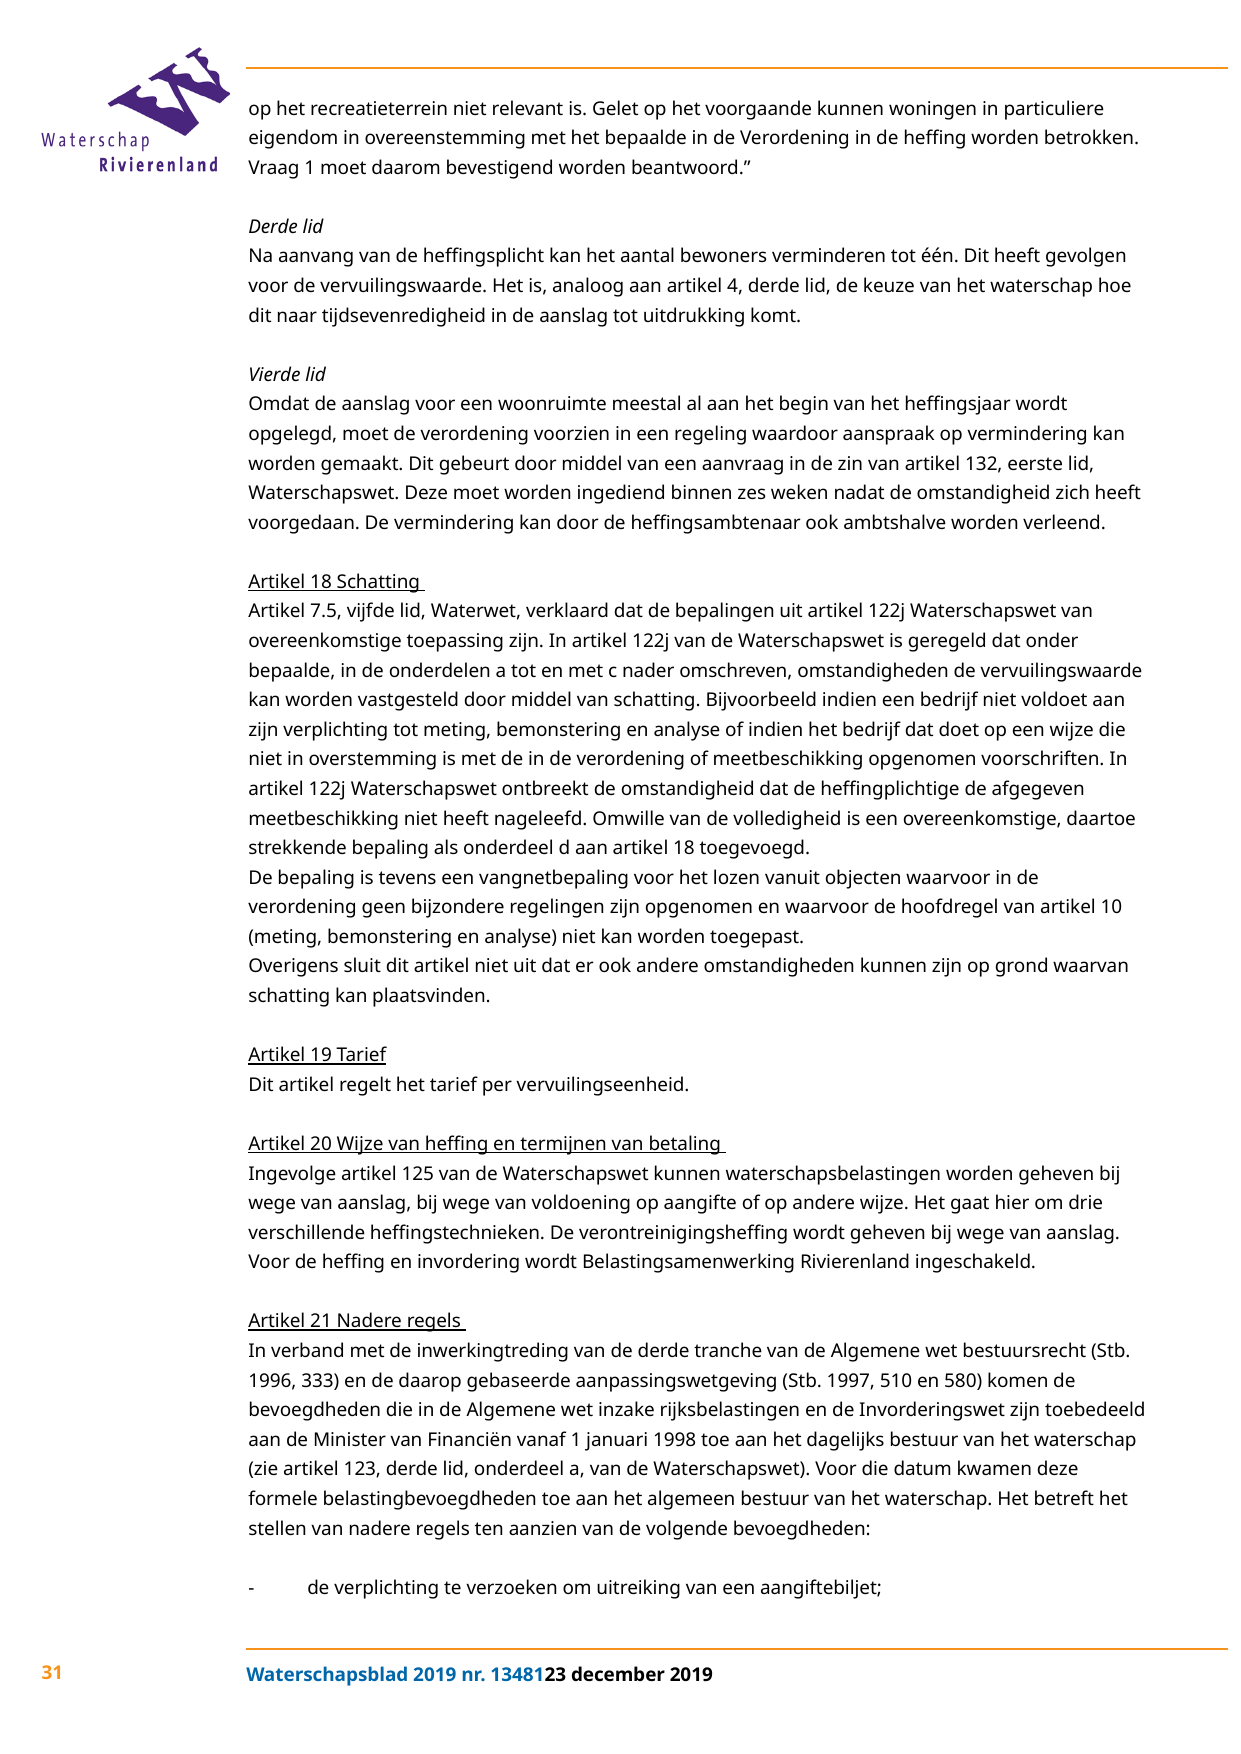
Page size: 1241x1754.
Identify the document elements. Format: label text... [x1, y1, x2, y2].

text Artikel 21 Nadere regels [248, 1308, 1152, 1333]
text Na aanvang van de heffingsplicht kan het aantal bewoners verminderen tot één. Dit heeft gevolgen voor de vervuilingswaarde. Het is, analoog aan artikel 4, derde lid, de keuze van het waterschap hoe dit naar tijdsevenredigheid in de aanslag tot uitdrukking komt. [248, 243, 1152, 328]
picture [41, 47, 231, 172]
text In verband met de inwerkingtreding van de derde tranche van de Algemene wet bestuursrecht (Stb. 1996, 333) en de daarop gebaseerde aanpassingswetgeving (Stb. 1997, 510 en 580) komen de bevoegdheden die in de Algemene wet inzake rijksbelastingen en de Invorderingswet zijn toebedeeld aan de Minister van Financiën vanaf 1 januari 1998 toe aan het dagelijks bestuur van het waterschap (zie artikel 123, derde lid, onderdeel a, van de Waterschapswet). Voor die datum kwamen deze formele belastingbevoegdheden toe aan het algemeen bestuur van het waterschap. Het betreft het stellen van nadere regels ten aanzien van de volgende bevoegdheden: [248, 1337, 1152, 1541]
text Artikel 20 Wijze van heffing en termijnen van betaling [248, 1130, 1152, 1156]
text Artikel 18 Schatting [248, 568, 1152, 594]
text Derde lid [248, 213, 1152, 239]
list de verplichting te verzoeken om uitreiking van een aangiftebiljet; [248, 1574, 1152, 1600]
text Dit artikel regelt het tarief per vervuilingseenheid. [248, 1071, 1152, 1097]
text De bepaling is tevens een vangnetbepaling voor het lozen vanuit objecten waarvoor in de verordening geen bijzondere regelingen zijn opgenomen en waarvoor de hoofdregel van artikel 10 (meting, bemonstering en analyse) niet kan worden toegepast. [248, 864, 1152, 949]
text Ingevolge artikel 125 van de Waterschapswet kunnen waterschapsbelastingen worden geheven bij wege van aanslag, bij wege van voldoening op aangifte of op andere wijze. Het gaat hier om drie verschillende heffingstechnieken. De verontreinigingsheffing wordt geheven bij wege van aanslag. Voor de heffing en invordering wordt Belastingsamenwerking Rivierenland ingeschakeld. [248, 1160, 1152, 1274]
text op het recreatieterrein niet relevant is. Gelet op het voorgaande kunnen woningen in particuliere eigendom in overeenstemming met het bepaalde in de Verordening in de heffing worden betrokken. Vraag 1 moet daarom bevestigend worden beantwoord.” [248, 95, 1152, 180]
text Omdat de aanslag voor een woonruimte meestal al aan het begin van het heffingsjaar wordt opgelegd, moet de verordening voorzien in een regeling waardoor aanspraak op vermindering kan worden gemaakt. Dit gebeurt door middel van een aanvraag in de zin van artikel 132, eerste lid, Waterschapswet. Deze moet worden ingediend binnen zes weken nadat de omstandigheid zich heeft voorgedaan. De vermindering kan door de heffingsambtenaar ook ambtshalve worden verleend. [248, 391, 1152, 535]
text Artikel 19 Tarief [248, 1041, 1152, 1067]
text Overigens sluit dit artikel niet uit dat er ook andere omstandigheden kunnen zijn op grond waarvan schatting kan plaatsvinden. [248, 953, 1152, 1008]
text Vierde lid [248, 361, 1152, 387]
text Artikel 7.5, vijfde lid, Waterwet, verklaard dat de bepalingen uit artikel 122j Waterschapswet van overeenkomstige toepassing zijn. In artikel 122j van de Waterschapswet is geregeld dat onder bepaalde, in de onderdelen a tot en met c nader omschreven, omstandigheden de vervuilingswaarde kan worden vastgesteld door middel van schatting. Bijvoorbeeld indien een bedrijf niet voldoet aan zijn verplichting tot meting, bemonstering en analyse of indien het bedrijf dat doet op een wijze die niet in overstemming is met de in de verordening of meetbeschikking opgenomen voorschriften. In artikel 122j Waterschapswet ontbreekt de omstandigheid dat de heffingplichtige de afgegeven meetbeschikking niet heeft nageleefd. Omwille van de volledigheid is een overeenkomstige, daartoe strekkende bepaling als onderdeel d aan artikel 18 toegevoegd. [248, 598, 1152, 860]
